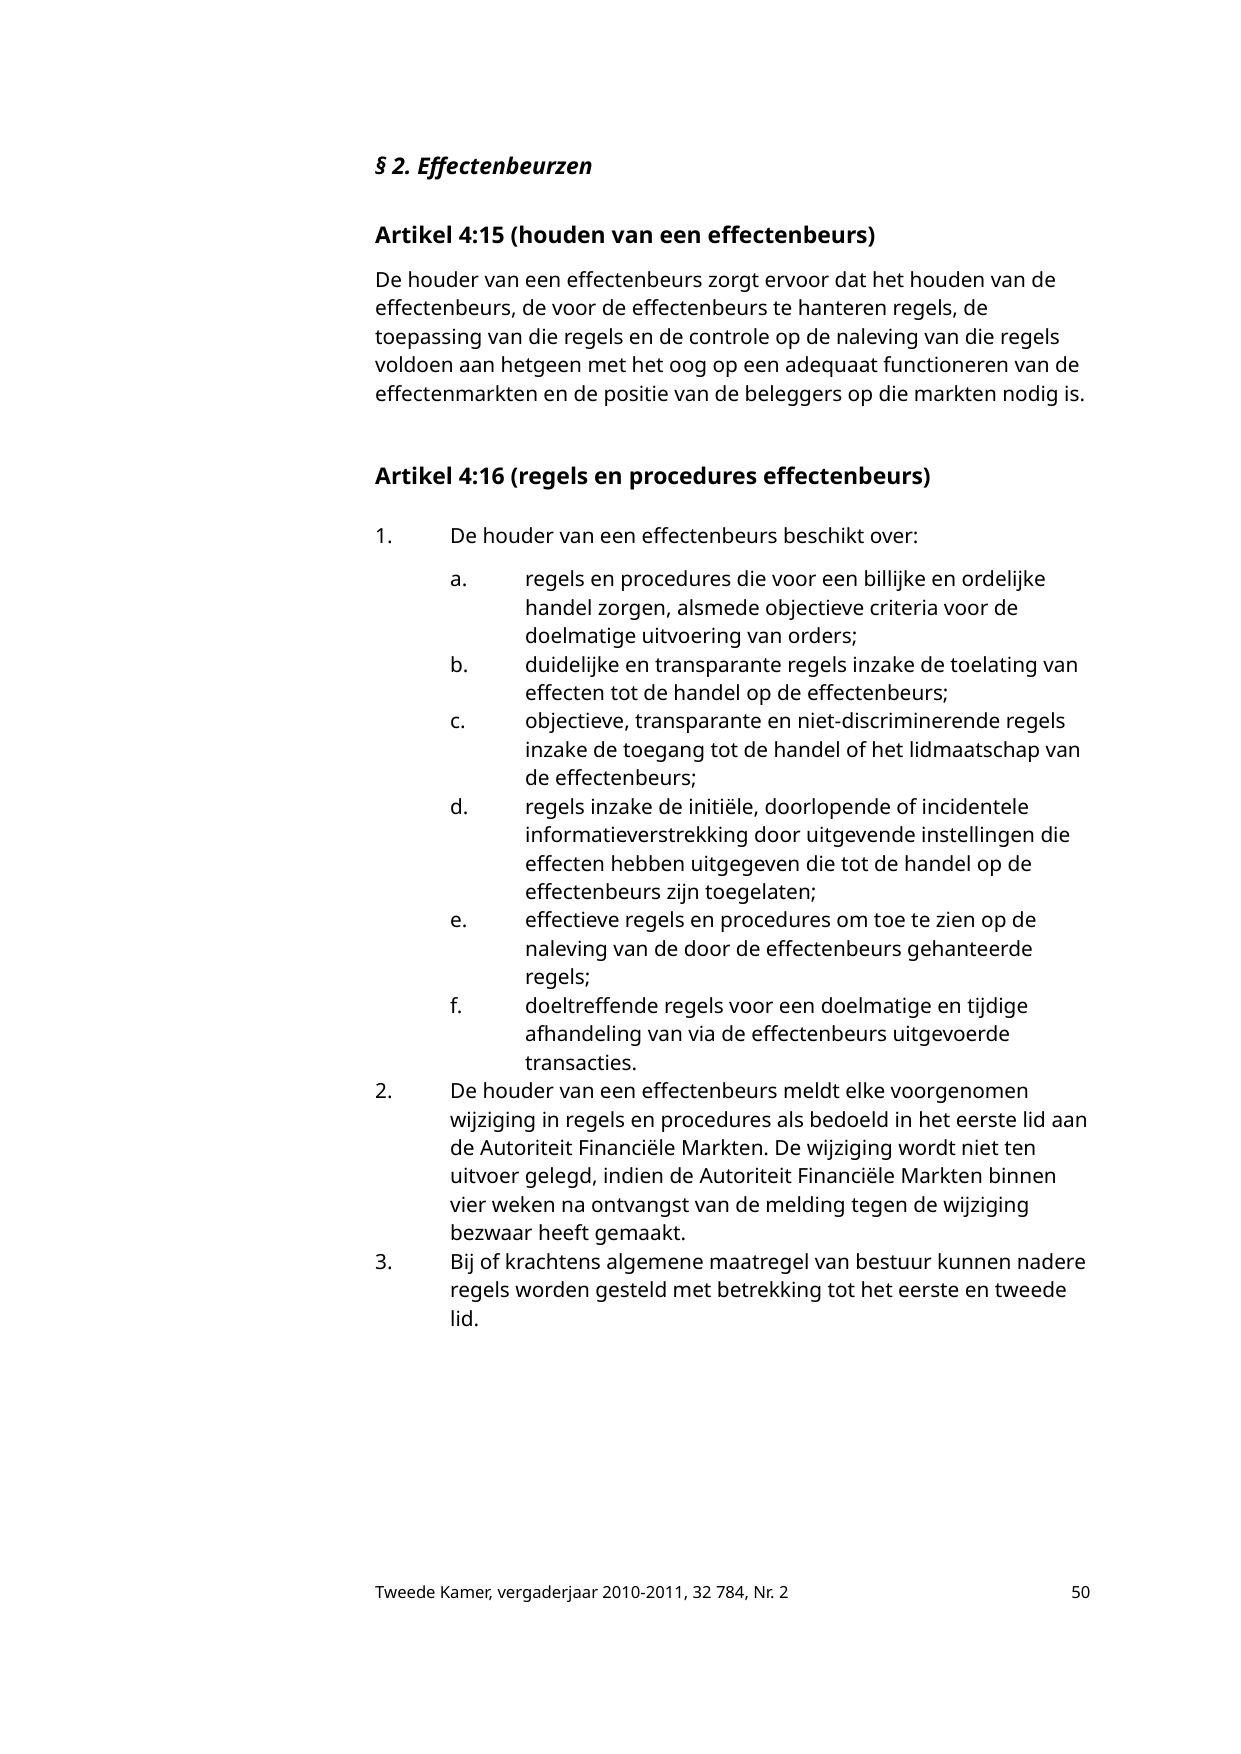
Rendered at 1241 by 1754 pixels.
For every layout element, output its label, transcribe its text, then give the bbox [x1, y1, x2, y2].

list regels inzake de initiële, doorlopende of incidentele informatieverstrekking door uitgevende instellingen die effecten hebben uitgegeven die tot de handel op de effectenbeurs zijn toegelaten; [450, 792, 1090, 906]
subtitle § 2. Effectenbeurzen [375, 150, 1090, 181]
list objectieve, transparante en niet-discriminerende regels inzake de toegang tot de handel of het lidmaatschap van de effectenbeurs; [450, 707, 1090, 792]
list regels en procedures die voor een billijke en ordelijke handel zorgen, alsmede objectieve criteria voor de doelmatige uitvoering van orders; [450, 564, 1090, 650]
list effectieve regels en procedures om toe te zien op de naleving van de door de effectenbeurs gehanteerde regels; [450, 906, 1090, 991]
list Bij of krachtens algemene maatregel van bestuur kunnen nadere regels worden gesteld met betrekking tot het eerste en tweede lid. [375, 1247, 1090, 1332]
list duidelijke en transparante regels inzake de toelating van effecten tot de handel op de effectenbeurs; [450, 650, 1090, 707]
list De houder van een effectenbeurs beschikt over: [375, 521, 1090, 549]
subtitle Artikel 4:15 (houden van een effectenbeurs) [375, 219, 1090, 250]
list doeltreffende regels voor een doelmatige en tijdige afhandeling van via de effectenbeurs uitgevoerde transacties. [450, 991, 1090, 1076]
text De houder van een effectenbeurs zorgt ervoor dat het houden van de effectenbeurs, de voor de effectenbeurs te hanteren regels, de toepassing van die regels en de controle op de naleving van die regels voldoen aan hetgeen met het oog op een adequaat functioneren van de effectenmarkten en de positie van de beleggers op die markten nodig is. [375, 265, 1090, 407]
subtitle Artikel 4:16 (regels en procedures effectenbeurs) [375, 460, 1090, 491]
list De houder van een effectenbeurs meldt elke voorgenomen wijziging in regels en procedures als bedoeld in het eerste lid aan de Autoriteit Financiële Markten. De wijziging wordt niet ten uitvoer gelegd, indien de Autoriteit Financiële Markten binnen vier weken na ontvangst van de melding tegen de wijziging bezwaar heeft gemaakt. [375, 1076, 1090, 1247]
